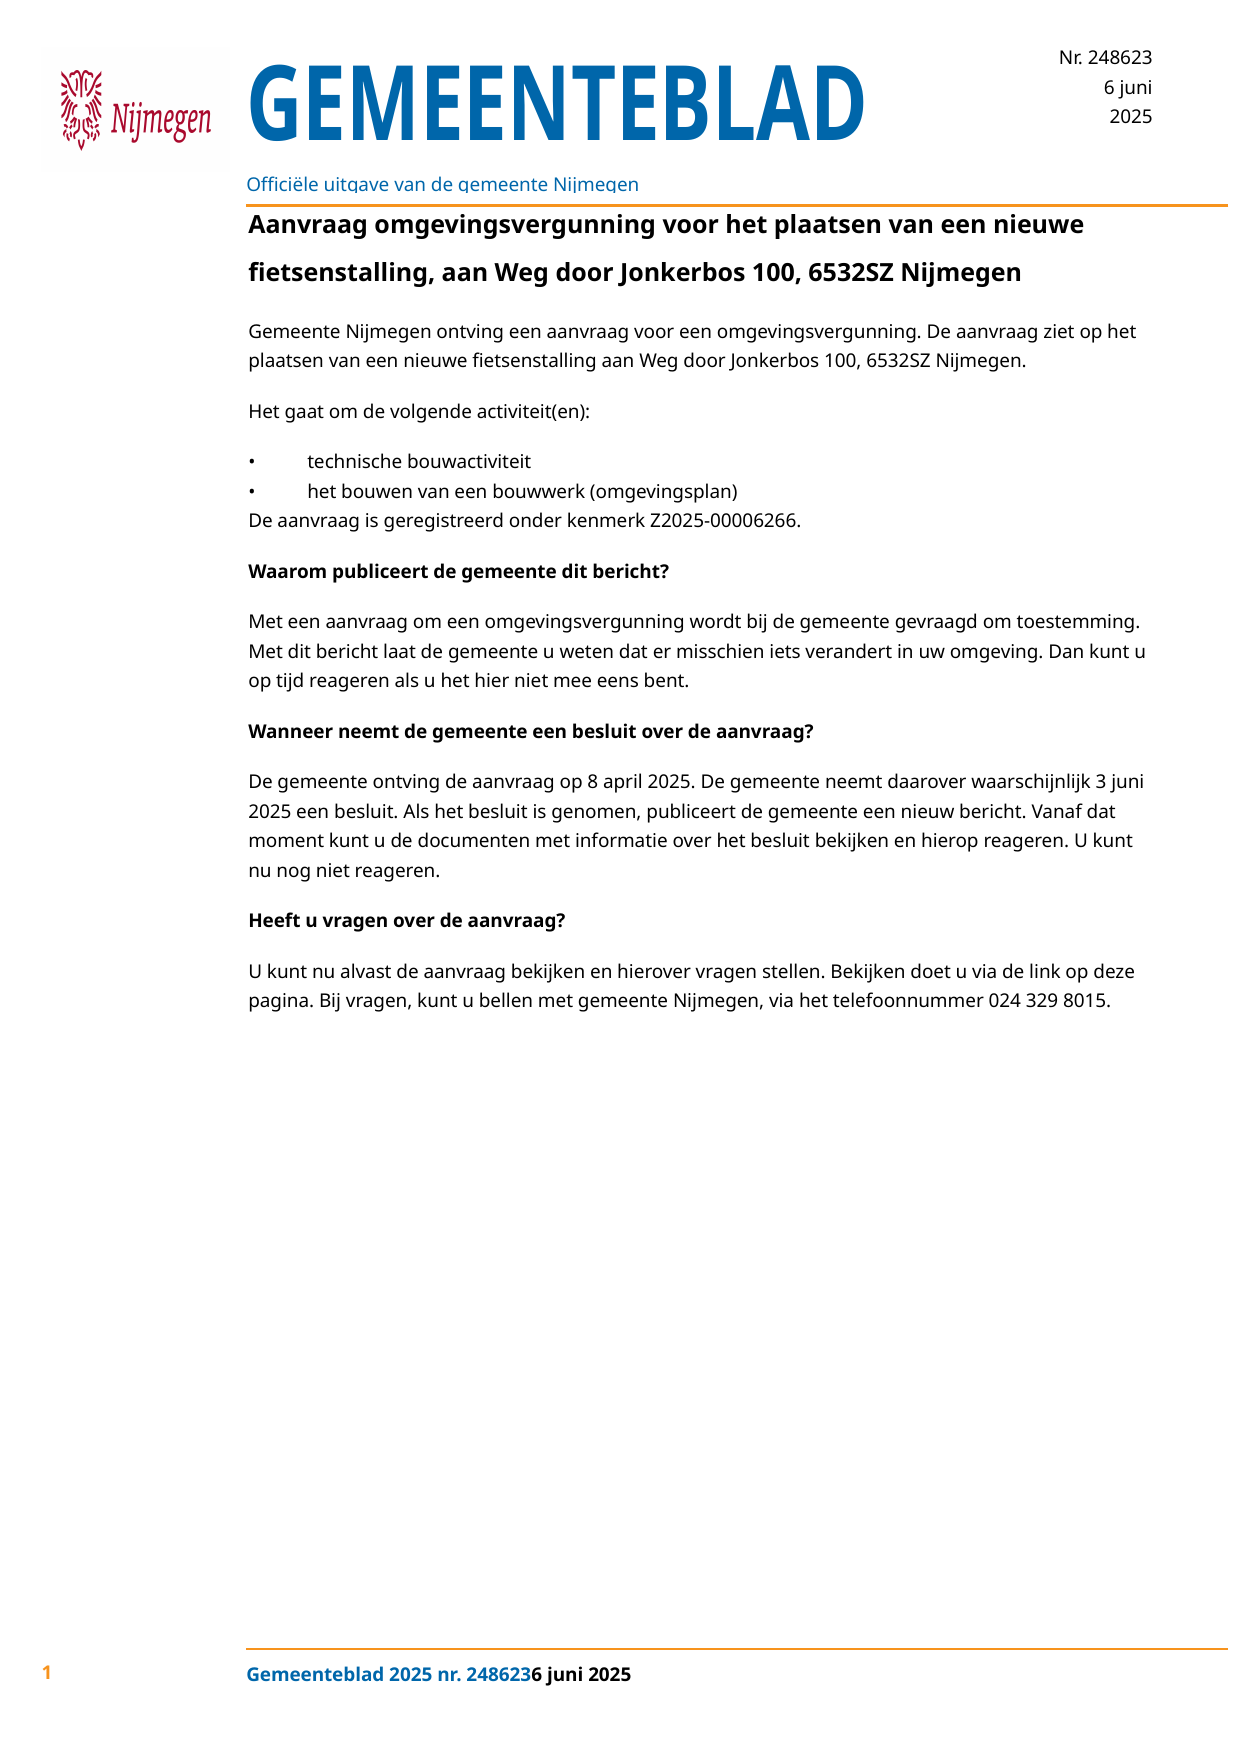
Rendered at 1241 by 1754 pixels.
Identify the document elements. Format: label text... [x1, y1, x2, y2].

text Wanneer neemt de gemeente een besluit over de aanvraag? [248, 718, 1152, 744]
text Gemeente Nijmegen ontving een aanvraag voor een omgevingsvergunning. De aanvraag ziet op het plaatsen van een nieuwe fietsenstalling aan Weg door Jonkerbos 100, 6532SZ Nijmegen. [248, 318, 1152, 373]
text Met een aanvraag om een omgevingsvergunning wordt bij de gemeente gevraagd om toestemming. Met dit bericht laat de gemeente u weten dat er misschien iets verandert in uw omgeving. Dan kunt u op tijd reageren als u het hier niet mee eens bent. [248, 608, 1152, 693]
text Heeft u vragen over de aanvraag? [248, 907, 1152, 933]
text De aanvraag is geregistreerd onder kenmerk Z2025-00006266. [248, 507, 1152, 533]
text U kunt nu alvast de aanvraag bekijken en hierover vragen stellen. Bekijken doet u via de link op deze pagina. Bij vragen, kunt u bellen met gemeente Nijmegen, via het telefoonnummer 024 329 8015. [248, 958, 1152, 1013]
text Het gaat om de volgende activiteit(en): [248, 398, 1152, 424]
list technische bouwactiviteit [248, 448, 1152, 474]
text Aanvraag omgevingsvergunning voor het plaatsen van een nieuwe fietsenstalling, aan Weg door Jonkerbos 100, 6532SZ Nijmegen [248, 207, 1152, 288]
text Waarom publiceert de gemeente dit bericht? [248, 558, 1152, 584]
list het bouwen van een bouwwerk (omgevingsplan) [248, 478, 1152, 504]
picture [41, 47, 231, 172]
text De gemeente ontving de aanvraag op 8 april 2025. De gemeente neemt daarover waarschijnlijk 3 juni 2025 een besluit. Als het besluit is genomen, publiceert de gemeente een nieuw bericht. Vanaf dat moment kunt u de documenten met informatie over het besluit bekijken en hierop reageren. U kunt nu nog niet reageren. [248, 768, 1152, 883]
